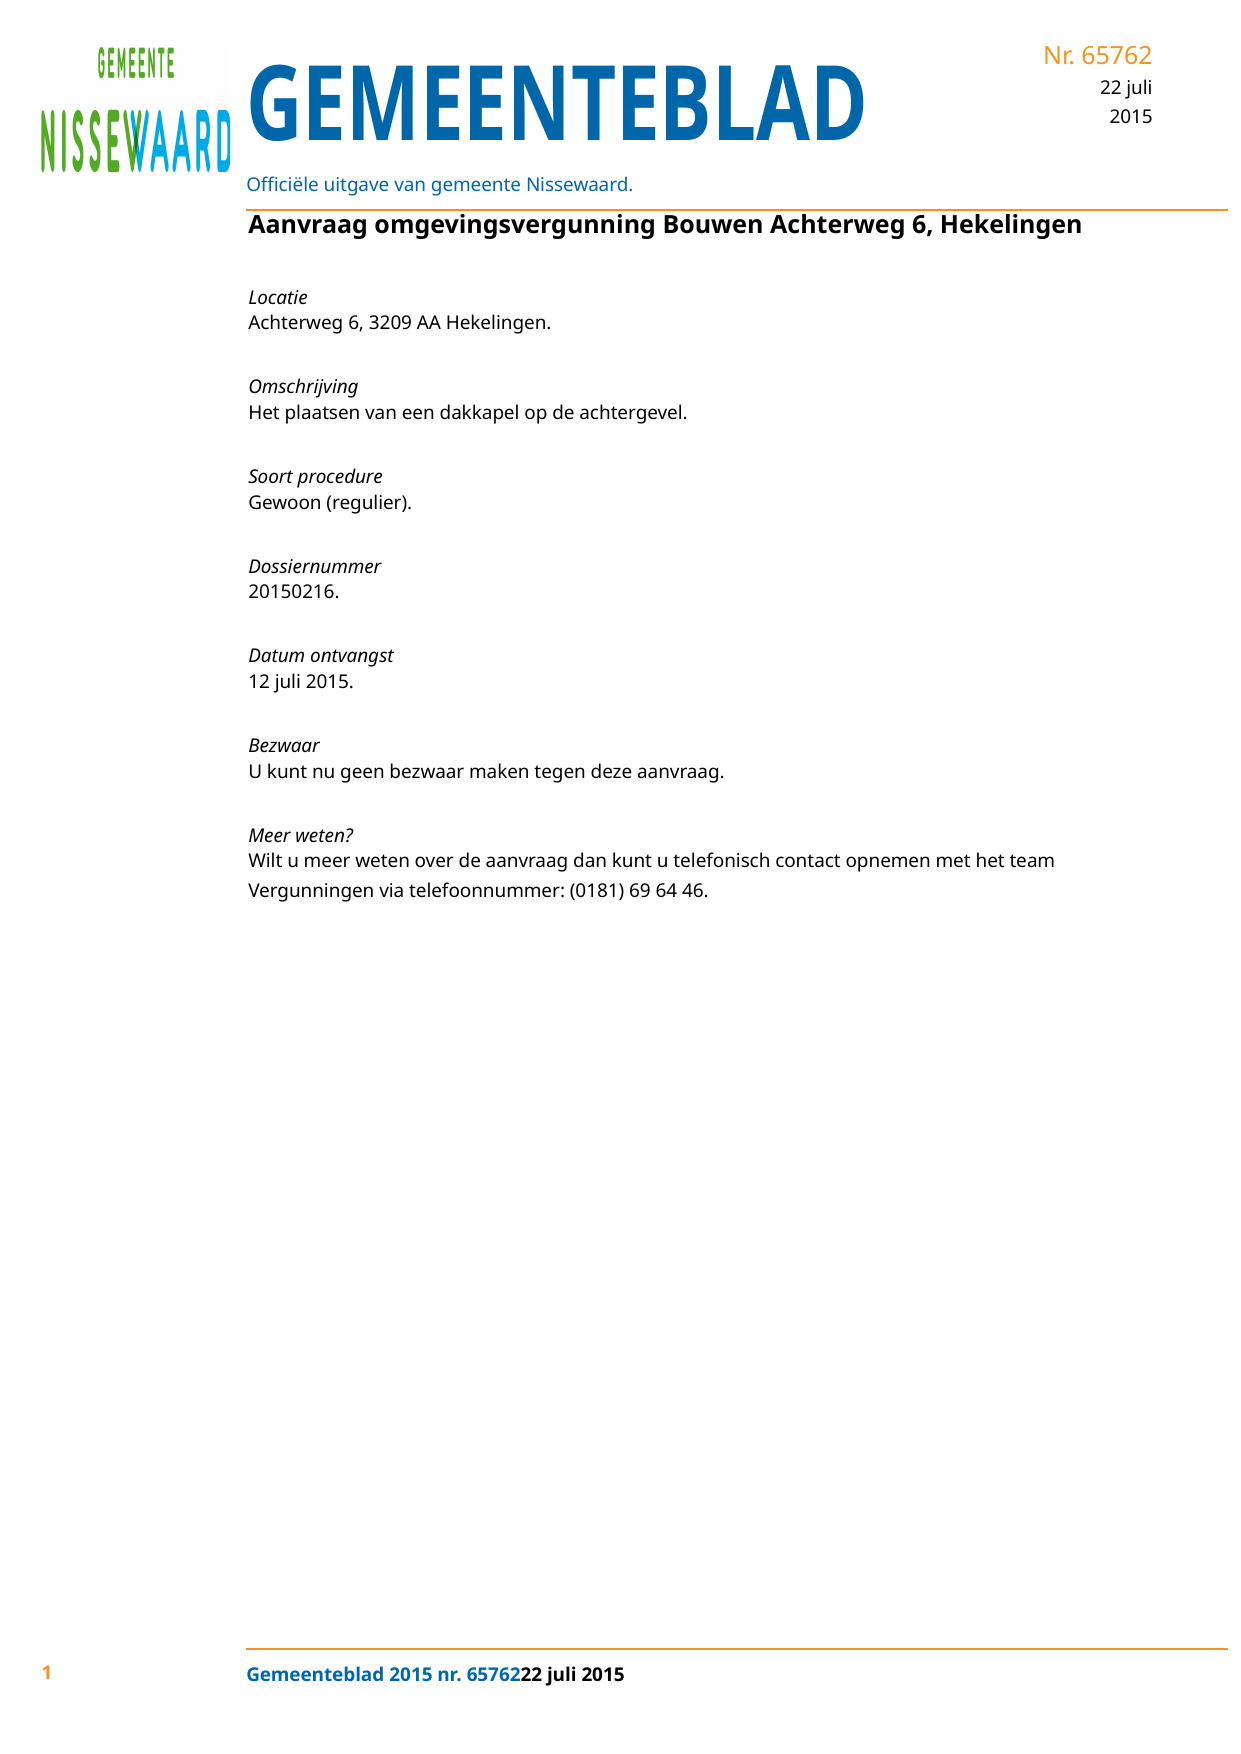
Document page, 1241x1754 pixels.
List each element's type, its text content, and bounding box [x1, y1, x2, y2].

text Het plaatsen van een dakkapel op de achtergevel. [248, 399, 1152, 425]
text Dossiernummer [248, 553, 1152, 579]
text Locatie [248, 284, 1152, 309]
text Soort procedure [248, 463, 1152, 489]
picture [201, 122, 206, 138]
text Omschrijving [248, 373, 1152, 399]
picture [176, 157, 187, 172]
picture [154, 157, 165, 172]
text Datum ontvangst [248, 643, 1152, 668]
picture [41, 47, 231, 172]
text Wilt u meer weten over de aanvraag dan kunt u telefonisch contact opnemen met het team Vergunningen via telefoonnummer: (0181) 69 64 46. [248, 848, 1152, 903]
text 12 juli 2015. [248, 668, 1152, 694]
text Achterweg 6, 3209 AA Hekelingen. [248, 309, 1152, 335]
text Aanvraag omgevingsvergunning Bouwen Achterweg 6, Hekelingen [248, 211, 1152, 241]
picture [222, 122, 227, 160]
text Gewoon (regulier). [248, 489, 1152, 515]
picture [200, 151, 206, 172]
text Meer weten? [248, 822, 1152, 848]
text 20150216. [248, 579, 1152, 604]
text U kunt nu geen bezwaar maken tegen deze aanvraag. [248, 758, 1152, 784]
text Bezwaar [248, 732, 1152, 758]
